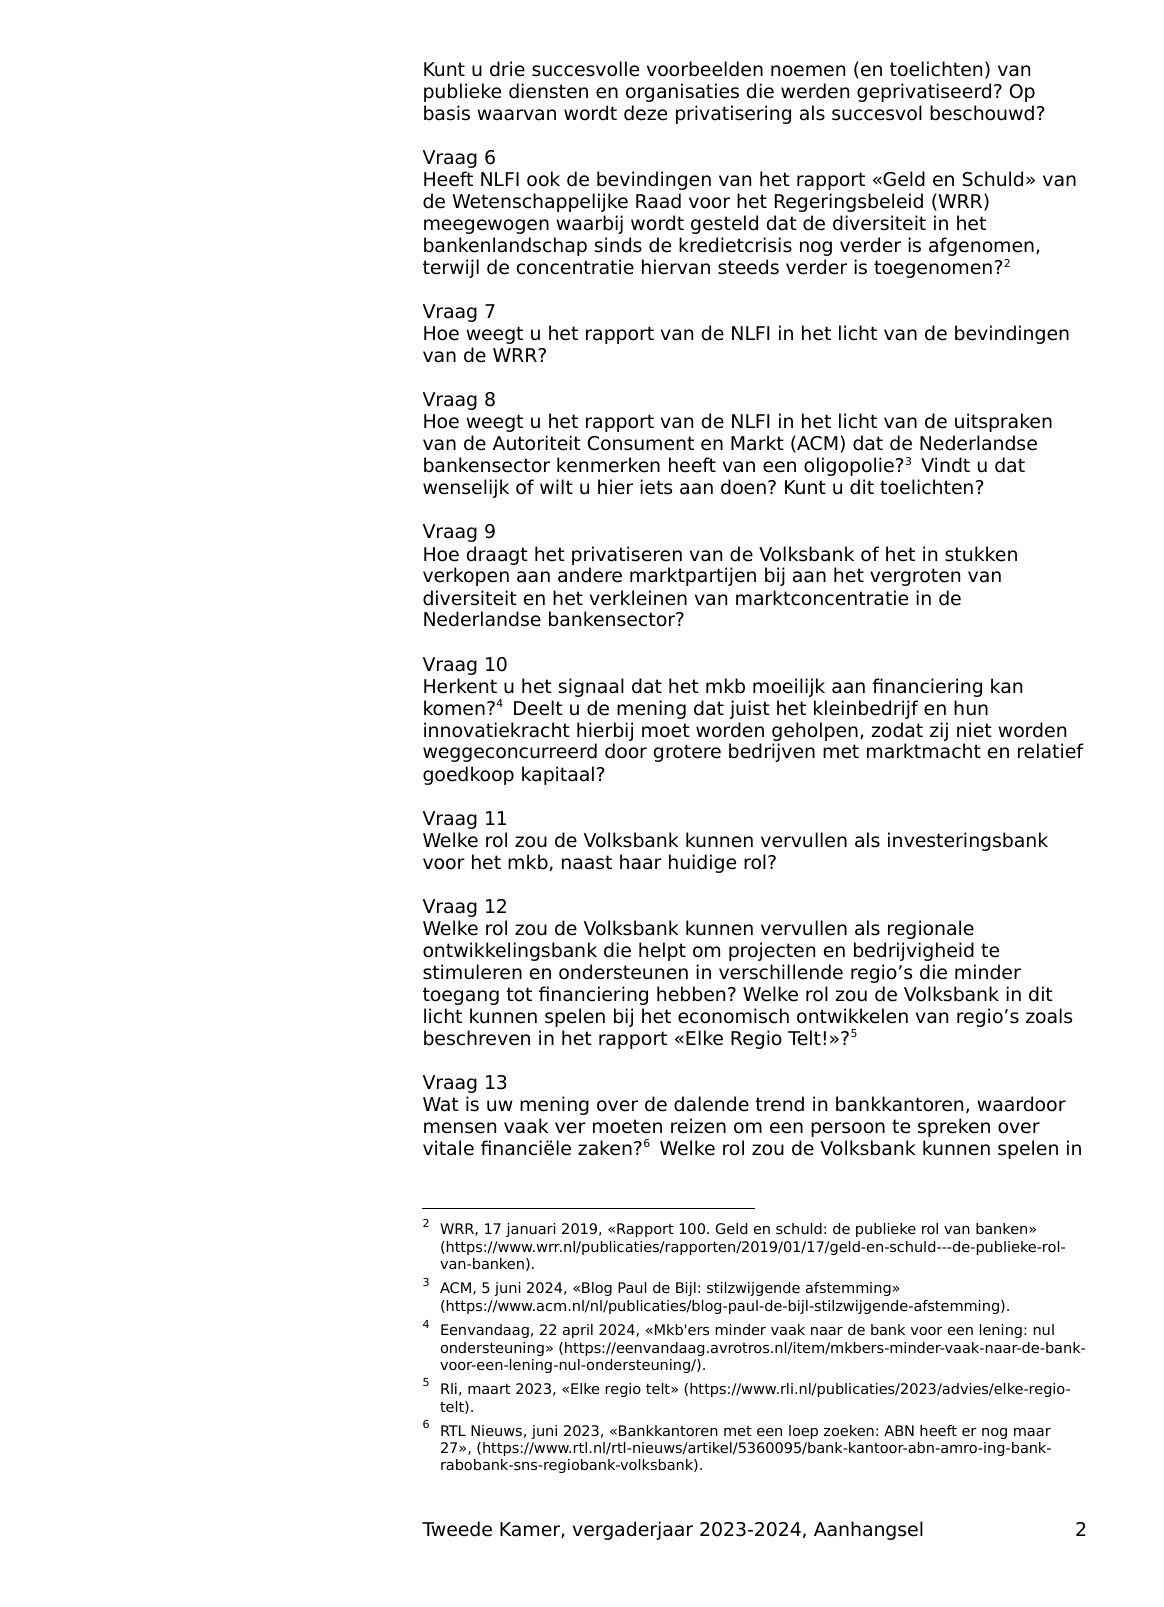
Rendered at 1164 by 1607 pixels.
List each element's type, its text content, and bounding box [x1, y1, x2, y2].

text Vraag 7 [422, 301, 1087, 323]
text Vraag 9 [422, 521, 1087, 543]
text Herkent u het signaal dat het mkb moeilijk aan financiering kan komen? Deelt u de mening dat juist het kleinbedrijf en hun innovatiekracht hierbij moet worden geholpen, zodat zij niet worden weggeconcurreerd door grotere bedrijven met marktmacht en relatief goedkoop kapitaal? [422, 676, 1087, 785]
text Vraag 11 [422, 808, 1087, 829]
text Vraag 8 [422, 389, 1087, 411]
text Welke rol zou de Volksbank kunnen vervullen als regionale ontwikkelingsbank die helpt om projecten en bedrijvigheid te stimuleren en ondersteunen in verschillende regio’s die minder toegang tot financiering hebben? Welke rol zou de Volksbank in dit licht kunnen spelen bij het economisch ontwikkelen van regio’s zoals beschreven in het rapport «Elke Regio Telt!»? [422, 918, 1087, 1049]
text Hoe weegt u het rapport van de NLFI in het licht van de bevindingen van de WRR? [422, 323, 1087, 367]
text Vraag 13 [422, 1072, 1087, 1094]
text WRR, 17 januari 2019, «Rapport 100. Geld en schuld: de publieke rol van banken» (https://www.wrr.nl/publicaties/rapporten/2019/01/17/geld-en-schuld---de-publieke-rol-van-banken). [422, 1217, 1087, 1273]
text Heeft NLFI ook de bevindingen van het rapport «Geld en Schuld» van de Wetenschappelijke Raad voor het Regeringsbeleid (WRR) meegewogen waarbij wordt gesteld dat de diversiteit in het bankenlandschap sinds de kredietcrisis nog verder is afgenomen, terwijl de concentratie hiervan steeds verder is toegenomen? [422, 169, 1087, 279]
text Rli, maart 2023, «Elke regio telt» (https://www.rli.nl/publicaties/2023/advies/elke-regio-telt). [422, 1377, 1087, 1416]
text Vraag 6 [422, 147, 1087, 169]
text Hoe draagt het privatiseren van de Volksbank of het in stukken verkopen aan andere marktpartijen bij aan het vergroten van diversiteit en het verkleinen van marktconcentratie in de Nederlandse bankensector? [422, 543, 1087, 631]
text Vraag 12 [422, 896, 1087, 918]
text Eenvandaag, 22 april 2024, «Mkb'ers minder vaak naar de bank voor een lening: nul ondersteuning» (https://eenvandaag.avrotros.nl/item/mkbers-minder-vaak-naar-de-bank-voor-een-lening-nul-ondersteuning/). [422, 1318, 1087, 1374]
text RTL Nieuws, juni 2023, «Bankkantoren met een loep zoeken: ABN heeft er nog maar 27», (https://www.rtl.nl/rtl-nieuws/artikel/5360095/bank-kantoor-abn-amro-ing-bank-rabobank-sns-regiobank-volksbank). [422, 1418, 1087, 1474]
text Welke rol zou de Volksbank kunnen vervullen als investeringsbank voor het mkb, naast haar huidige rol? [422, 829, 1087, 873]
text Vraag 10 [422, 653, 1087, 676]
text Wat is uw mening over de dalende trend in bankkantoren, waardoor mensen vaak ver moeten reizen om een persoon te spreken over vitale financiële zaken? Welke rol zou de Volksbank kunnen spelen in [422, 1094, 1087, 1160]
text Hoe weegt u het rapport van de NLFI in het licht van de uitspraken van de Autoriteit Consument en Markt (ACM) dat de Nederlandse bankensector kenmerken heeft van een oligopolie? Vindt u dat wenselijk of wilt u hier iets aan doen? Kunt u dit toelichten? [422, 411, 1087, 499]
text Kunt u drie succesvolle voorbeelden noemen (en toelichten) van publieke diensten en organisaties die werden geprivatiseerd? Op basis waarvan wordt deze privatisering als succesvol beschouwd? [422, 59, 1087, 125]
text ACM, 5 juni 2024, «Blog Paul de Bijl: stilzwijgende afstemming» (https://www.acm.nl/nl/publicaties/blog-paul-de-bijl-stilzwijgende-afstemming). [422, 1276, 1087, 1315]
